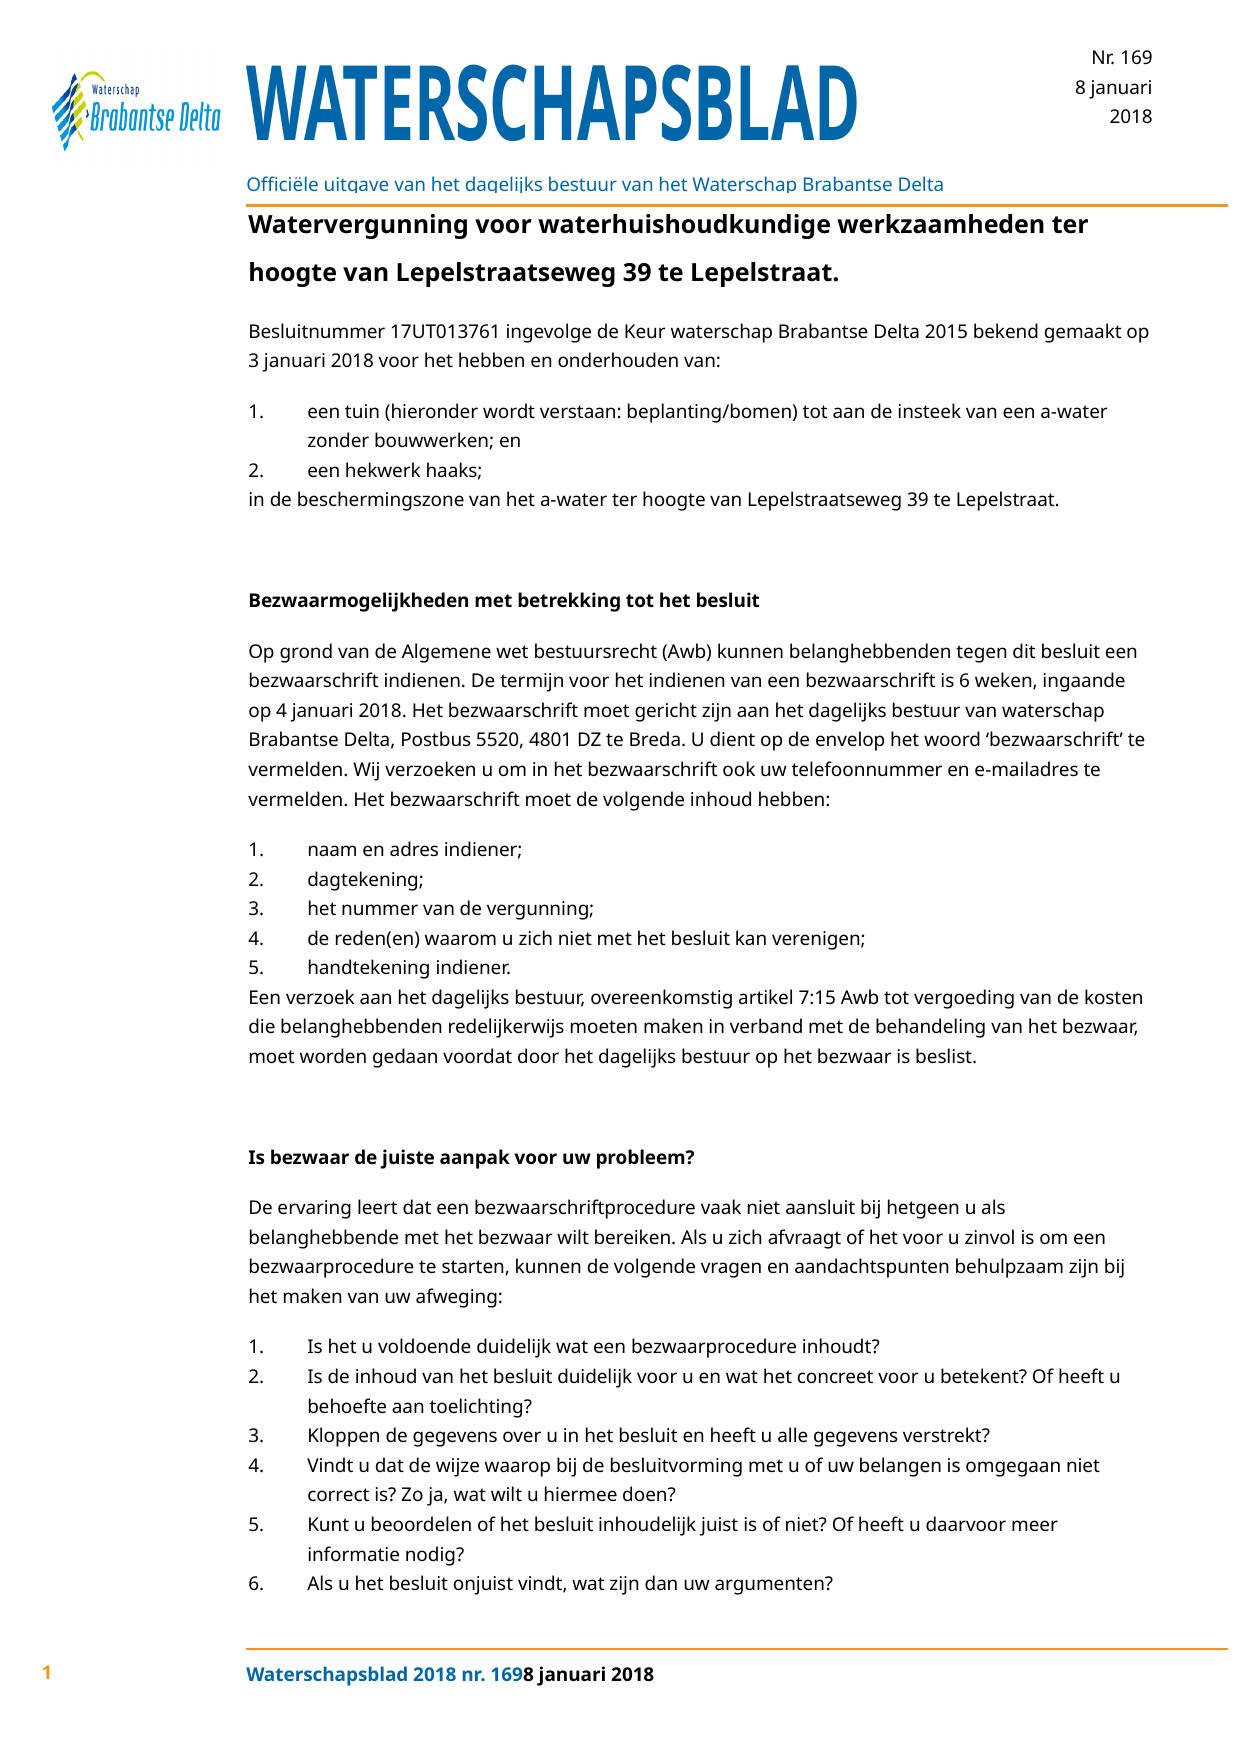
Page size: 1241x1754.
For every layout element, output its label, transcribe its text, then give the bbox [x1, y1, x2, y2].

list Kunt u beoordelen of het besluit inhoudelijk juist is of niet? Of heeft u daarvoor meer informatie nodig? [248, 1511, 1152, 1567]
list een hekwerk haaks; [248, 457, 1152, 483]
text in de beschermingszone van het a-water ter hoogte van Lepelstraatseweg 39 te Lepelstraat. [248, 487, 1152, 512]
list handtekening indiener. [248, 954, 1152, 980]
list naam en adres indiener; [248, 836, 1152, 862]
list dagtekening; [248, 866, 1152, 892]
text Op grond van de Algemene wet bestuursrecht (Awb) kunnen belanghebbenden tegen dit besluit een bezwaarschrift indienen. De termijn voor het indienen van een bezwaarschrift is 6 weken, ingaande op 4 januari 2018. Het bezwaarschrift moet gericht zijn aan het dagelijks bestuur van waterschap Brabantse Delta, Postbus 5520, 4801 DZ te Breda. U dient op de envelop het woord ‘bezwaarschrift’ te vermelden. Wij verzoeken u om in het bezwaarschrift ook uw telefoonnummer en e‑mailadres te vermelden. Het bezwaarschrift moet de volgende inhoud hebben: [248, 638, 1152, 812]
list een tuin (hieronder wordt verstaan: beplanting/bomen) tot aan de insteek van een a-water zonder bouwwerken; en [248, 398, 1152, 453]
list Is het u voldoende duidelijk wat een bezwaarprocedure inhoudt? [248, 1334, 1152, 1359]
list Als u het besluit onjuist vindt, wat zijn dan uw argumenten? [248, 1570, 1152, 1596]
list Vindt u dat de wijze waarop bij de besluitvorming met u of uw belangen is omgegaan niet correct is? Zo ja, wat wilt u hiermee doen? [248, 1452, 1152, 1507]
text Bezwaarmogelijkheden met betrekking tot het besluit [248, 587, 1152, 613]
text Is bezwaar de juiste aanpak voor uw probleem? [248, 1144, 1152, 1170]
list de reden(en) waarom u zich niet met het besluit kan verenigen; [248, 925, 1152, 951]
text Watervergunning voor waterhuishoudkundige werkzaamheden ter hoogte van Lepelstraatseweg 39 te Lepelstraat. [248, 207, 1152, 288]
list Kloppen de gegevens over u in het besluit en heeft u alle gegevens verstrekt? [248, 1422, 1152, 1448]
list Is de inhoud van het besluit duidelijk voor u en wat het concreet voor u betekent? Of heeft u behoefte aan toelichting? [248, 1363, 1152, 1419]
list het nummer van de vergunning; [248, 895, 1152, 921]
text Een verzoek aan het dagelijks bestuur, overeenkomstig artikel 7:15 Awb tot vergoeding van de kosten die belanghebbenden redelijkerwijs moeten maken in verband met de behandeling van het bezwaar, moet worden gedaan voordat door het dagelijks bestuur op het bezwaar is beslist. [248, 984, 1152, 1069]
picture [41, 47, 231, 172]
text Besluitnummer 17UT013761 ingevolge de Keur waterschap Brabantse Delta 2015 bekend gemaakt op 3 januari 2018 voor het hebben en onderhouden van: [248, 318, 1152, 373]
text De ervaring leert dat een bezwaarschriftprocedure vaak niet aansluit bij hetgeen u als belanghebbende met het bezwaar wilt bereiken. Als u zich afvraagt of het voor u zinvol is om een bezwaarprocedure te starten, kunnen de volgende vragen en aandachtspunten behulpzaam zijn bij het maken van uw afweging: [248, 1194, 1152, 1309]
